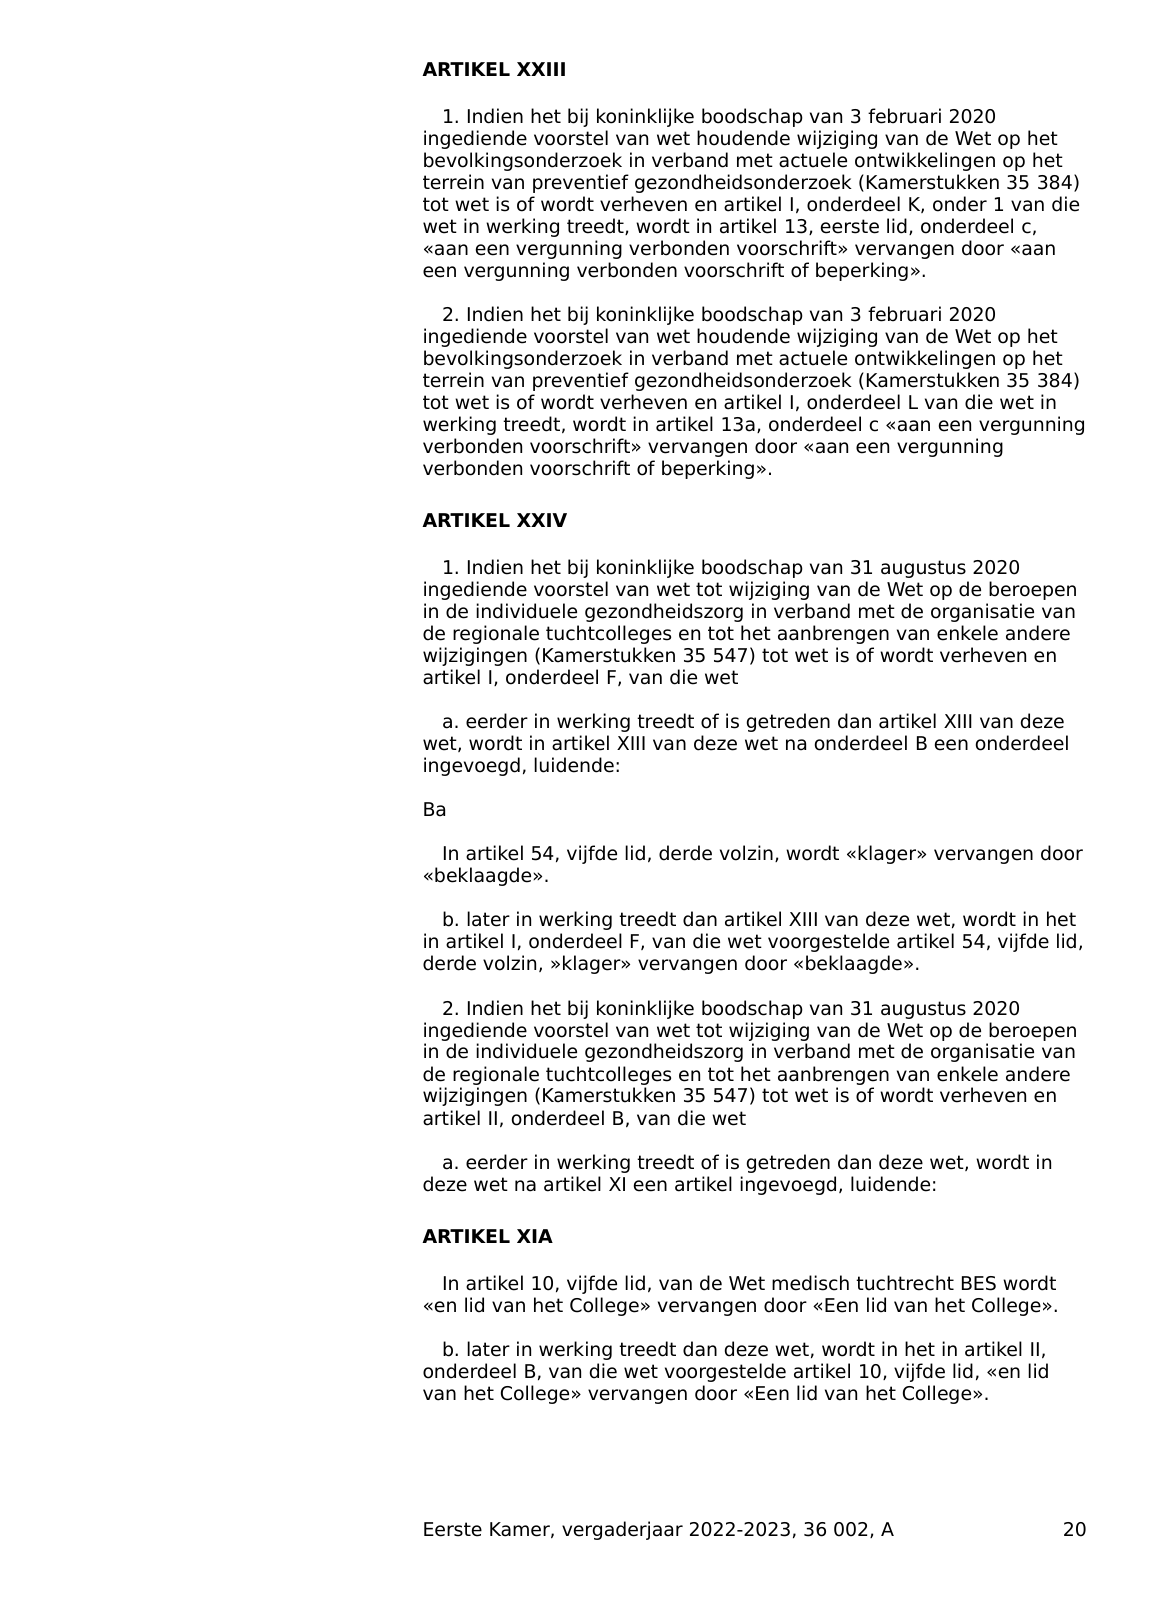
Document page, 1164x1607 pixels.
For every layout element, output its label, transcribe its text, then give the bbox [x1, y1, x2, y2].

text a. eerder in werking treedt of is getreden dan artikel XIII van deze wet, wordt in artikel XIII van deze wet na onderdeel B een onderdeel ingevoegd, luidende: [422, 711, 1087, 777]
text a. eerder in werking treedt of is getreden dan deze wet, wordt in deze wet na artikel XI een artikel ingevoegd, luidende: [422, 1152, 1087, 1196]
subtitle ARTIKEL XXIV [422, 510, 1087, 532]
subtitle ARTIKEL XXIII [422, 59, 1087, 81]
text 1. Indien het bij koninklijke boodschap van 31 augustus 2020 ingediende voorstel van wet tot wijziging van de Wet op de beroepen in de individuele gezondheidszorg in verband met de organisatie van de regionale tuchtcolleges en tot het aanbrengen van enkele andere wijzigingen (Kamerstukken 35 547) tot wet is of wordt verheven en artikel I, onderdeel F, van die wet [422, 557, 1087, 689]
text In artikel 10, vijfde lid, van de Wet medisch tuchtrecht BES wordt «en lid van het College» vervangen door «Een lid van het College». [422, 1272, 1087, 1316]
text b. later in werking treedt dan deze wet, wordt in het in artikel II, onderdeel B, van die wet voorgestelde artikel 10, vijfde lid, «en lid van het College» vervangen door «Een lid van het College». [422, 1339, 1087, 1404]
text 2. Indien het bij koninklijke boodschap van 3 februari 2020 ingediende voorstel van wet houdende wijziging van de Wet op het bevolkingsonderzoek in verband met actuele ontwikkelingen op het terrein van preventief gezondheidsonderzoek (Kamerstukken 35 384) tot wet is of wordt verheven en artikel I, onderdeel L van die wet in werking treedt, wordt in artikel 13a, onderdeel c «aan een vergunning verbonden voorschrift» vervangen door «aan een vergunning verbonden voorschrift of beperking». [422, 304, 1087, 480]
subtitle ARTIKEL XIA [422, 1226, 1087, 1247]
text b. later in werking treedt dan artikel XIII van deze wet, wordt in het in artikel I, onderdeel F, van die wet voorgestelde artikel 54, vijfde lid, derde volzin, »klager» vervangen door «beklaagde». [422, 909, 1087, 975]
text 1. Indien het bij koninklijke boodschap van 3 februari 2020 ingediende voorstel van wet houdende wijziging van de Wet op het bevolkingsonderzoek in verband met actuele ontwikkelingen op het terrein van preventief gezondheidsonderzoek (Kamerstukken 35 384) tot wet is of wordt verheven en artikel I, onderdeel K, onder 1 van die wet in werking treedt, wordt in artikel 13, eerste lid, onderdeel c, «aan een vergunning verbonden voorschrift» vervangen door «aan een vergunning verbonden voorschrift of beperking». [422, 106, 1087, 282]
text In artikel 54, vijfde lid, derde volzin, wordt «klager» vervangen door «beklaagde». [422, 843, 1087, 887]
text Ba [422, 799, 1087, 821]
text 2. Indien het bij koninklijke boodschap van 31 augustus 2020 ingediende voorstel van wet tot wijziging van de Wet op de beroepen in de individuele gezondheidszorg in verband met de organisatie van de regionale tuchtcolleges en tot het aanbrengen van enkele andere wijzigingen (Kamerstukken 35 547) tot wet is of wordt verheven en artikel II, onderdeel B, van die wet [422, 997, 1087, 1129]
